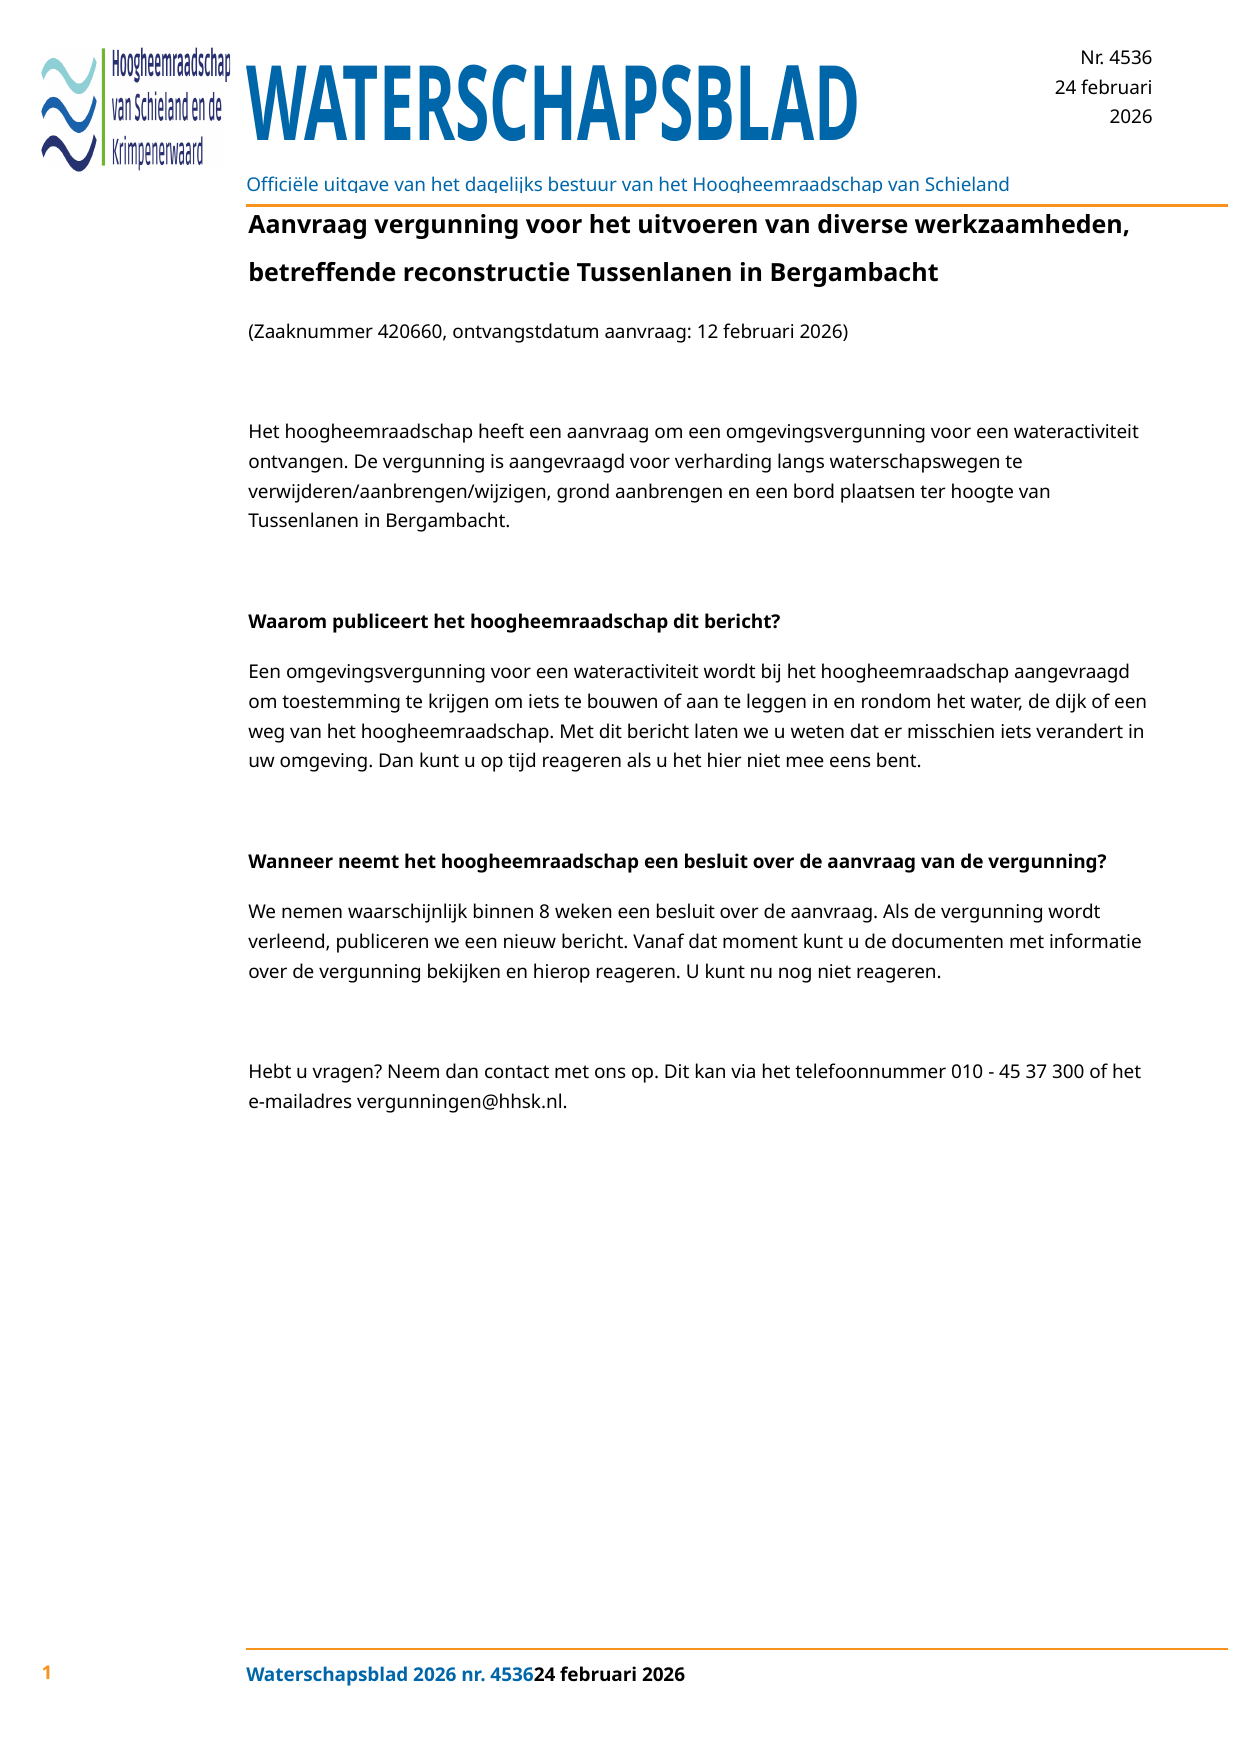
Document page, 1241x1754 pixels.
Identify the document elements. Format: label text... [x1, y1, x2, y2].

text Het hoogheemraadschap heeft een aanvraag om een omgevingsvergunning voor een wateractiviteit ontvangen. De vergunning is aangevraagd voor verharding langs waterschapswegen te verwijderen/aanbrengen/wijzigen, grond aanbrengen en een bord plaatsen ter hoogte van Tussenlanen in Bergambacht. [248, 419, 1152, 533]
text We nemen waarschijnlijk binnen 8 weken een besluit over de aanvraag. Als de vergunning wordt verleend, publiceren we een nieuw bericht. Vanaf dat moment kunt u de documenten met informatie over de vergunning bekijken en hierop reageren. U kunt nu nog niet reageren. [248, 899, 1152, 984]
text Aanvraag vergunning voor het uitvoeren van diverse werkzaamheden, betreffende reconstructie Tussenlanen in Bergambacht [248, 207, 1152, 288]
text Wanneer neemt het hoogheemraadschap een besluit over de aanvraag van de vergunning? [248, 848, 1152, 874]
text Waarom publiceert het hoogheemraadschap dit bericht? [248, 608, 1152, 634]
text Hebt u vragen? Neem dan contact met ons op. Dit kan via het telefoonnummer 010 - 45 37 300 of het e-mailadres vergunningen@hhsk.nl. [248, 1059, 1152, 1114]
text Een omgevingsvergunning voor een wateractiviteit wordt bij het hoogheemraadschap aangevraagd om toestemming te krijgen om iets te bouwen of aan te leggen in en rondom het water, de dijk of een weg van het hoogheemraadschap. Met dit bericht laten we u weten dat er misschien iets verandert in uw omgeving. Dan kunt u op tijd reageren als u het hier niet mee eens bent. [248, 659, 1152, 773]
picture [41, 47, 231, 172]
text (Zaaknummer 420660, ontvangstdatum aanvraag: 12 februari 2026) [248, 318, 1152, 344]
